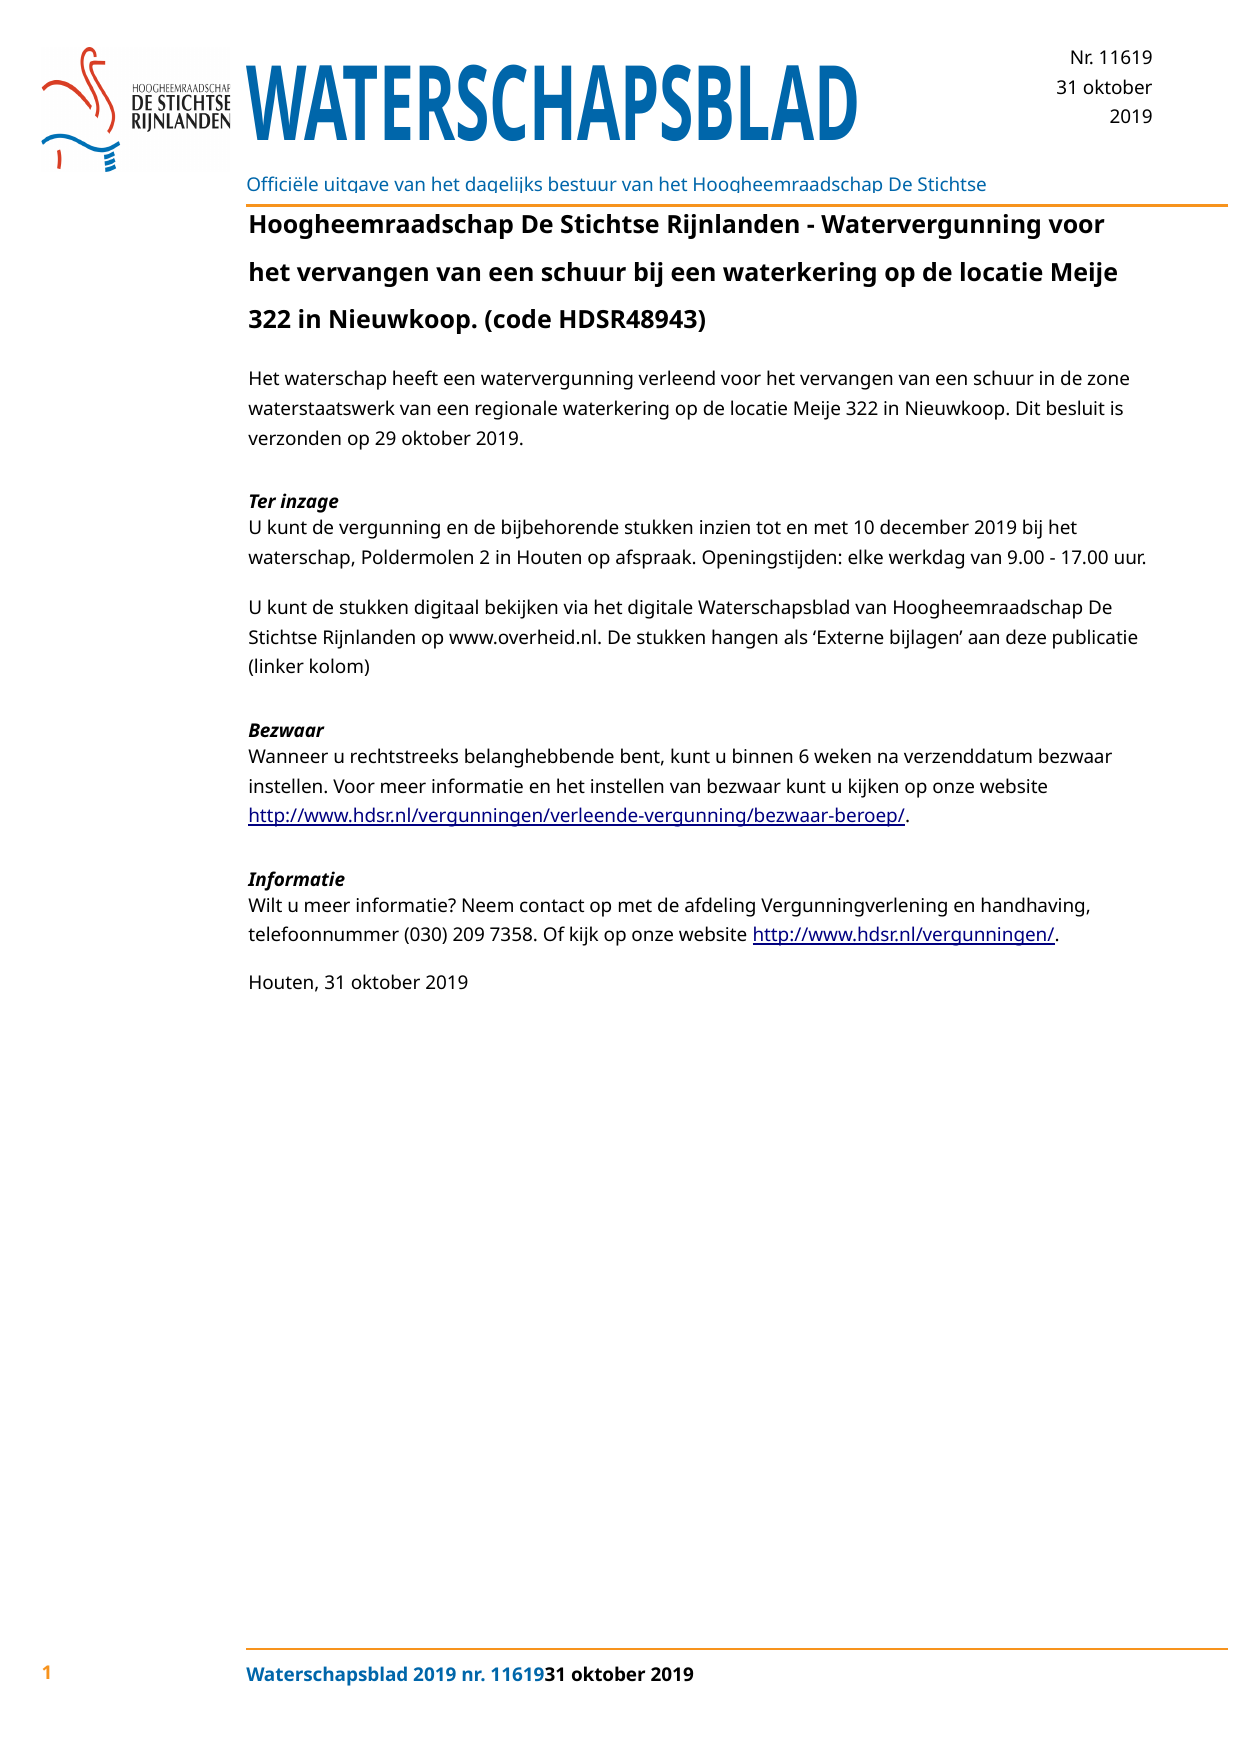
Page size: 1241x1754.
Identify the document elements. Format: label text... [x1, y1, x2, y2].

text Wilt u meer informatie? Neem contact op met de afdeling Vergunningverlening en handhaving, telefoonnummer (030) 209 7358. Of kijk op onze website http://www.hdsr.nl/vergunningen/. [248, 892, 1152, 947]
text Bezwaar [248, 717, 1152, 743]
text U kunt de vergunning en de bijbehorende stukken inzien tot en met 10 december 2019 bij het waterschap, Poldermolen 2 in Houten op afspraak. Openingstijden: elke werkdag van 9.00 - 17.00 uur. [248, 514, 1152, 570]
text Wanneer u rechtstreeks belanghebbende bent, kunt u binnen 6 weken na verzenddatum bezwaar instellen. Voor meer informatie en het instellen van bezwaar kunt u kijken op onze website http://www.hdsr.nl/vergunningen/verleende-vergunning/bezwaar-beroep/. [248, 743, 1152, 828]
text Het waterschap heeft een watervergunning verleend voor het vervangen van een schuur in de zone waterstaatswerk van een regionale waterkering op de locatie Meije 322 in Nieuwkoop. Dit besluit is verzonden op 29 oktober 2019. [248, 366, 1152, 450]
text Informatie [248, 866, 1152, 892]
text Hoogheemraadschap De Stichtse Rijnlanden - Watervergunning voor het vervangen van een schuur bij een waterkering op de locatie Meije 322 in Nieuwkoop. (code HDSR48943) [248, 207, 1152, 336]
text Houten, 31 oktober 2019 [248, 969, 1152, 995]
text Ter inzage [248, 489, 1152, 514]
text U kunt de stukken digitaal bekijken via het digitale Waterschapsblad van Hoogheemraadschap De Stichtse Rijnlanden op www.overheid.nl. De stukken hangen als ‘Externe bijlagen’ aan deze publicatie (linker kolom) [248, 594, 1152, 679]
picture [41, 47, 231, 172]
